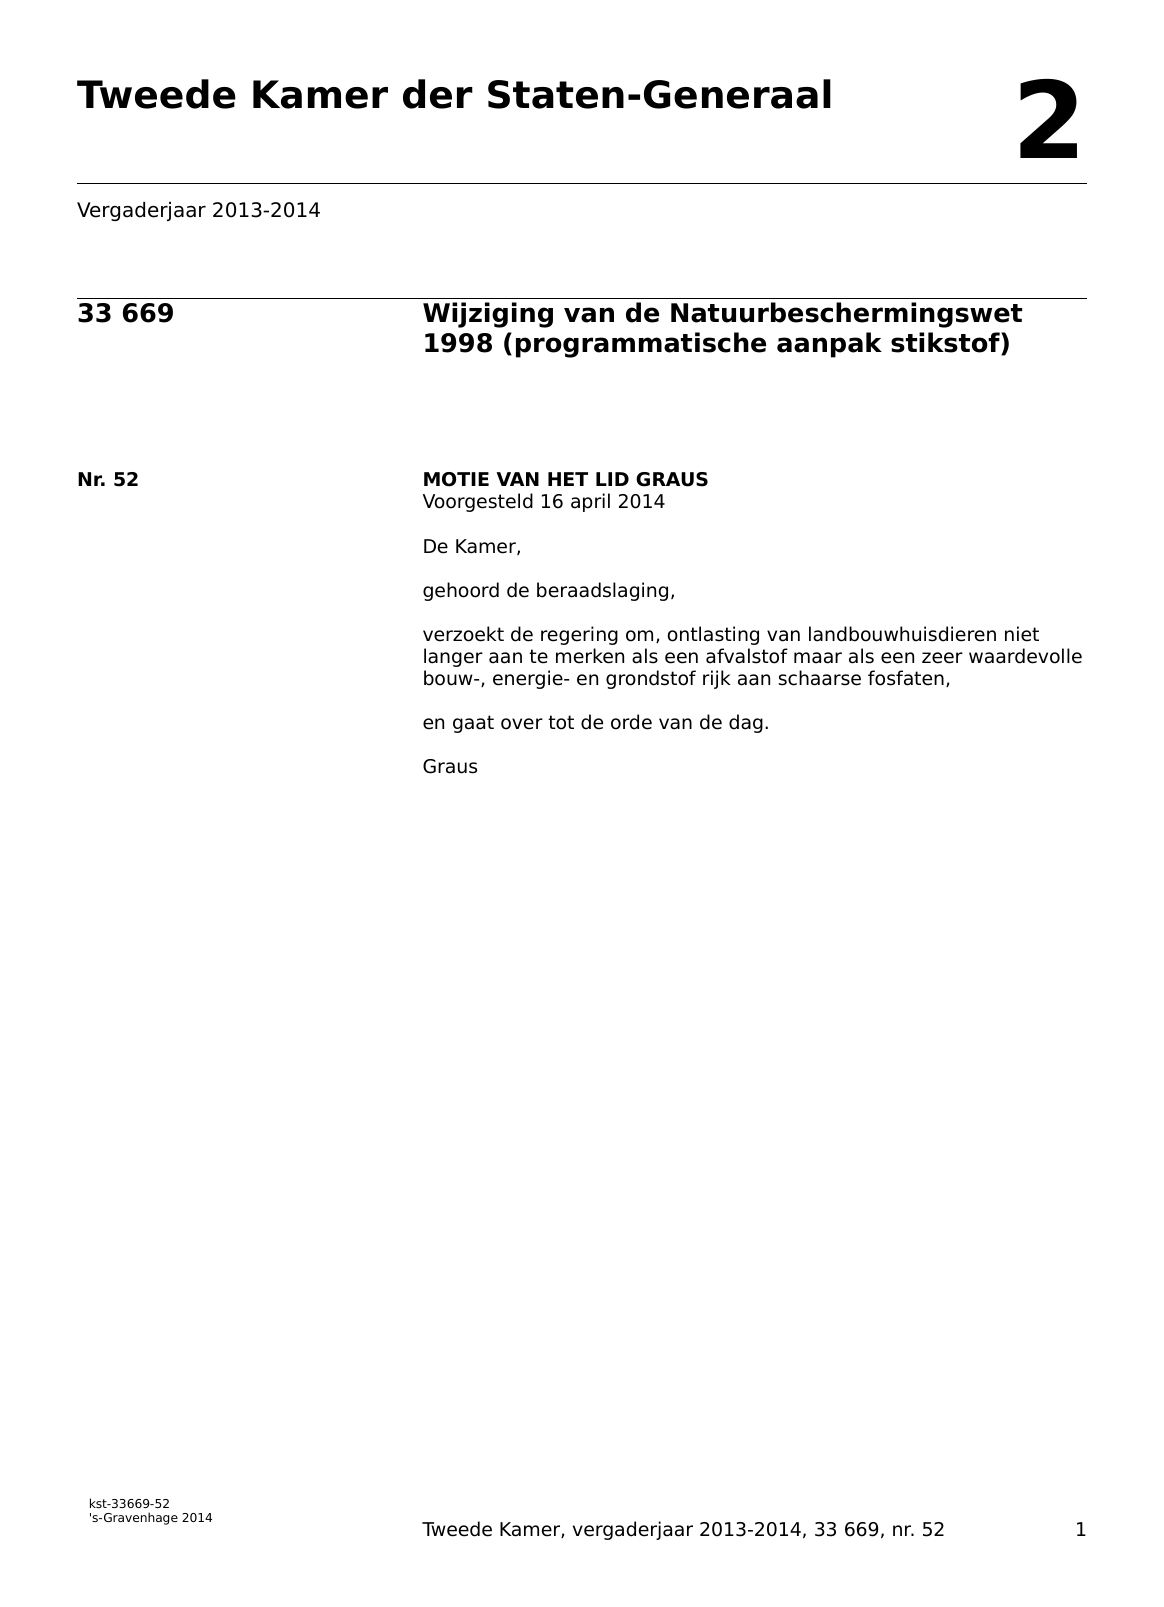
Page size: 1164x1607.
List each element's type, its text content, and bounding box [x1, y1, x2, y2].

table_cell Vergaderjaar 2013-2014 [77, 184, 1087, 298]
text Graus [422, 756, 1087, 778]
text Voorgesteld 16 april 2014 [422, 491, 1087, 513]
text gehoord de beraadslaging, [422, 580, 1087, 602]
subtitle 33 669 Wijziging van de Natuurbeschermingswet 1998 (programmatische aanpak stikstof) [77, 299, 1087, 358]
subtitle Nr. 52 MOTIE VAN HET LID GRAUS [77, 469, 1087, 491]
table_header Tweede Kamer der Staten-Generaal [77, 59, 886, 183]
text De Kamer, [422, 536, 1087, 557]
text en gaat over tot de orde van de dag. [422, 712, 1087, 734]
text verzoekt de regering om, ontlasting van landbouwhuisdieren niet langer aan te merken als een afvalstof maar als een zeer waardevolle bouw-, energie- en grondstof rijk aan schaarse fosfaten, [422, 624, 1087, 690]
text kst-33669-52 [88, 1497, 323, 1511]
text 's-Gravenhage 2014 [88, 1511, 323, 1525]
table_header 2 [886, 59, 1087, 183]
